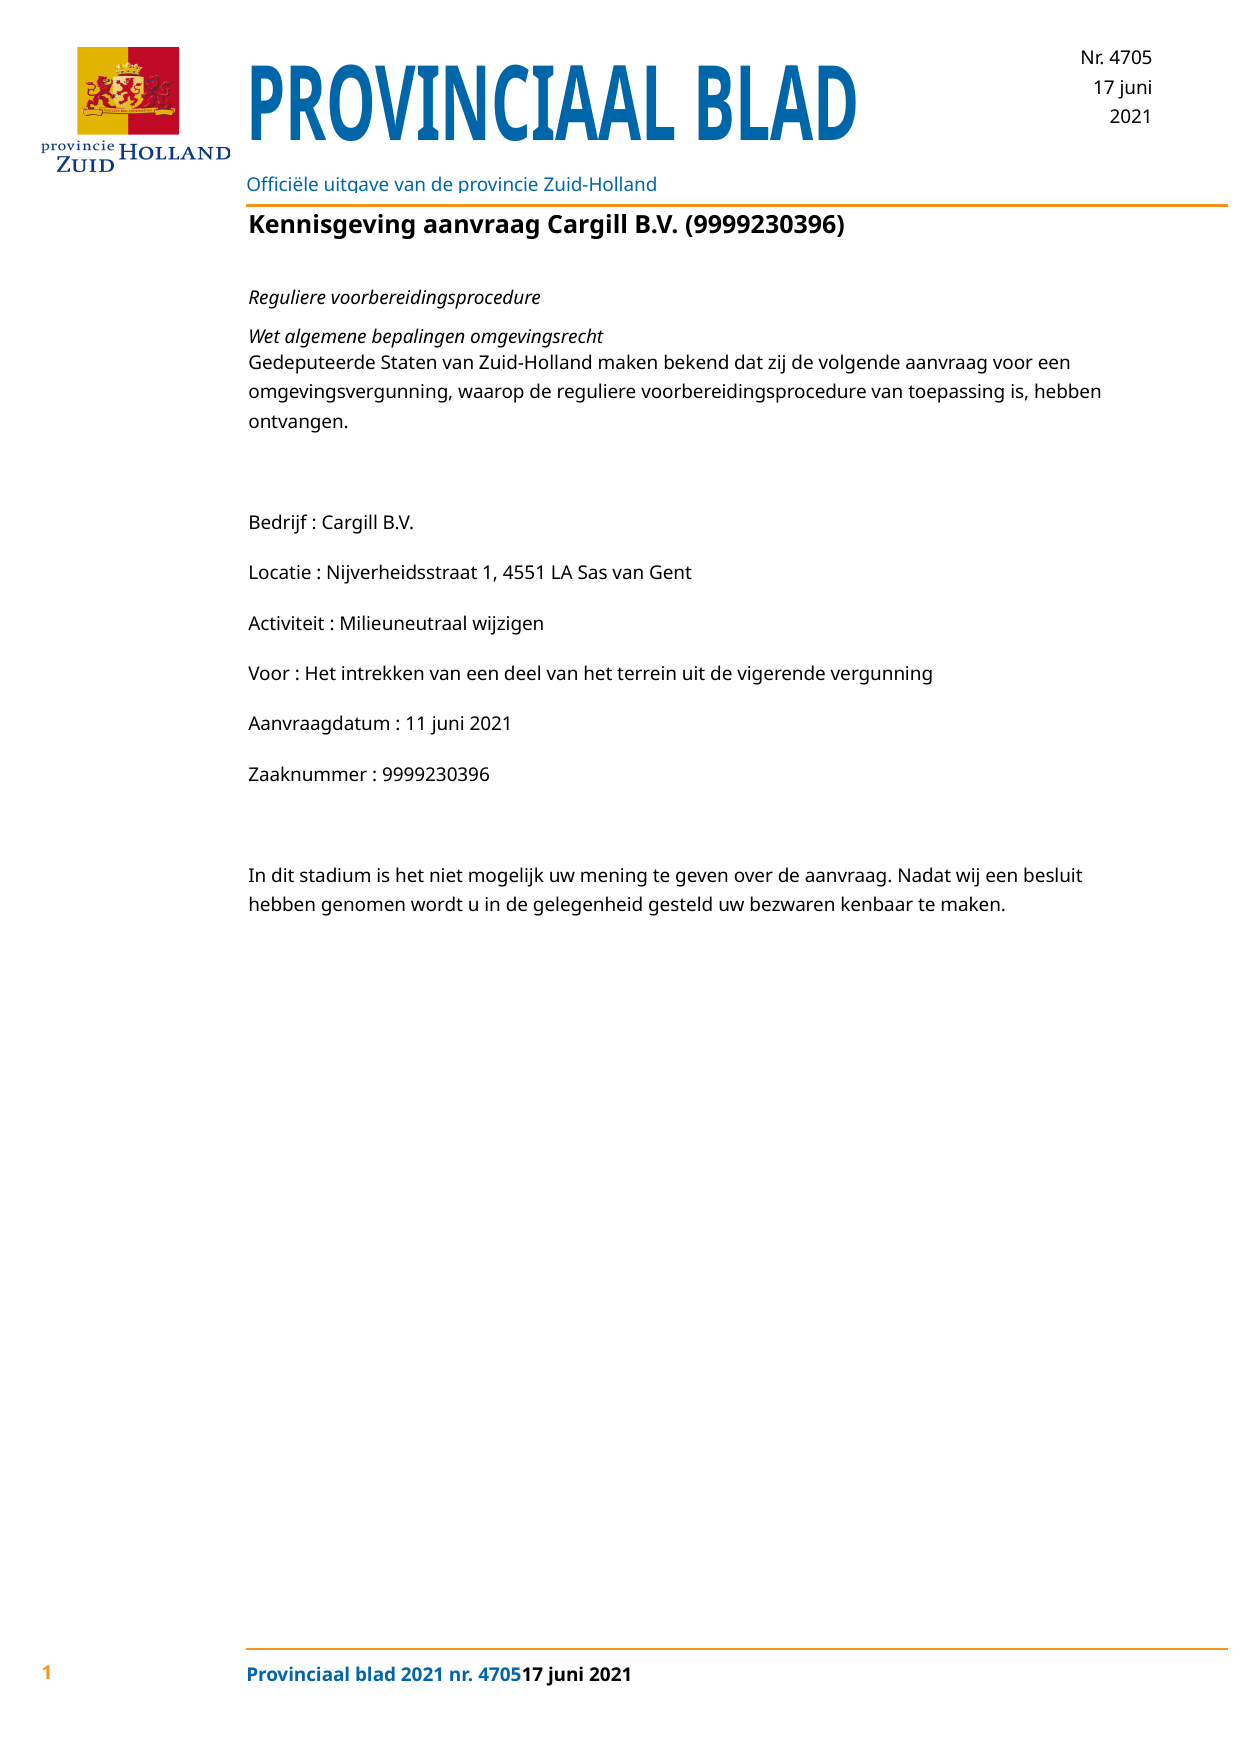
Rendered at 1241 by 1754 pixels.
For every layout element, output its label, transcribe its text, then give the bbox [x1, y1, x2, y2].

text Gedeputeerde Staten van Zuid-Holland maken bekend dat zij de volgende aanvraag voor een omgevingsvergunning, waarop de reguliere voorbereidingsprocedure van toepassing is, hebben ontvangen. [248, 349, 1152, 434]
text Kennisgeving aanvraag Cargill B.V. (9999230396) [248, 207, 1152, 241]
text Voor : Het intrekken van een deel van het terrein uit de vigerende vergunning [248, 660, 1152, 686]
text Reguliere voorbereidingsprocedure [248, 284, 1152, 309]
picture [41, 47, 231, 172]
text Aanvraagdatum : 11 juni 2021 [248, 711, 1152, 736]
text Zaaknummer : 9999230396 [248, 761, 1152, 787]
text Locatie : Nijverheidsstraat 1, 4551 LA Sas van Gent [248, 559, 1152, 585]
text Activiteit : Milieuneutraal wijzigen [248, 610, 1152, 635]
text In dit stadium is het niet mogelijk uw mening te geven over de aanvraag. Nadat wij een besluit hebben genomen wordt u in de gelegenheid gesteld uw bezwaren kenbaar te maken. [248, 862, 1152, 917]
text Bedrijf : Cargill B.V. [248, 509, 1152, 534]
text Wet algemene bepalingen omgevingsrecht [248, 323, 1152, 349]
